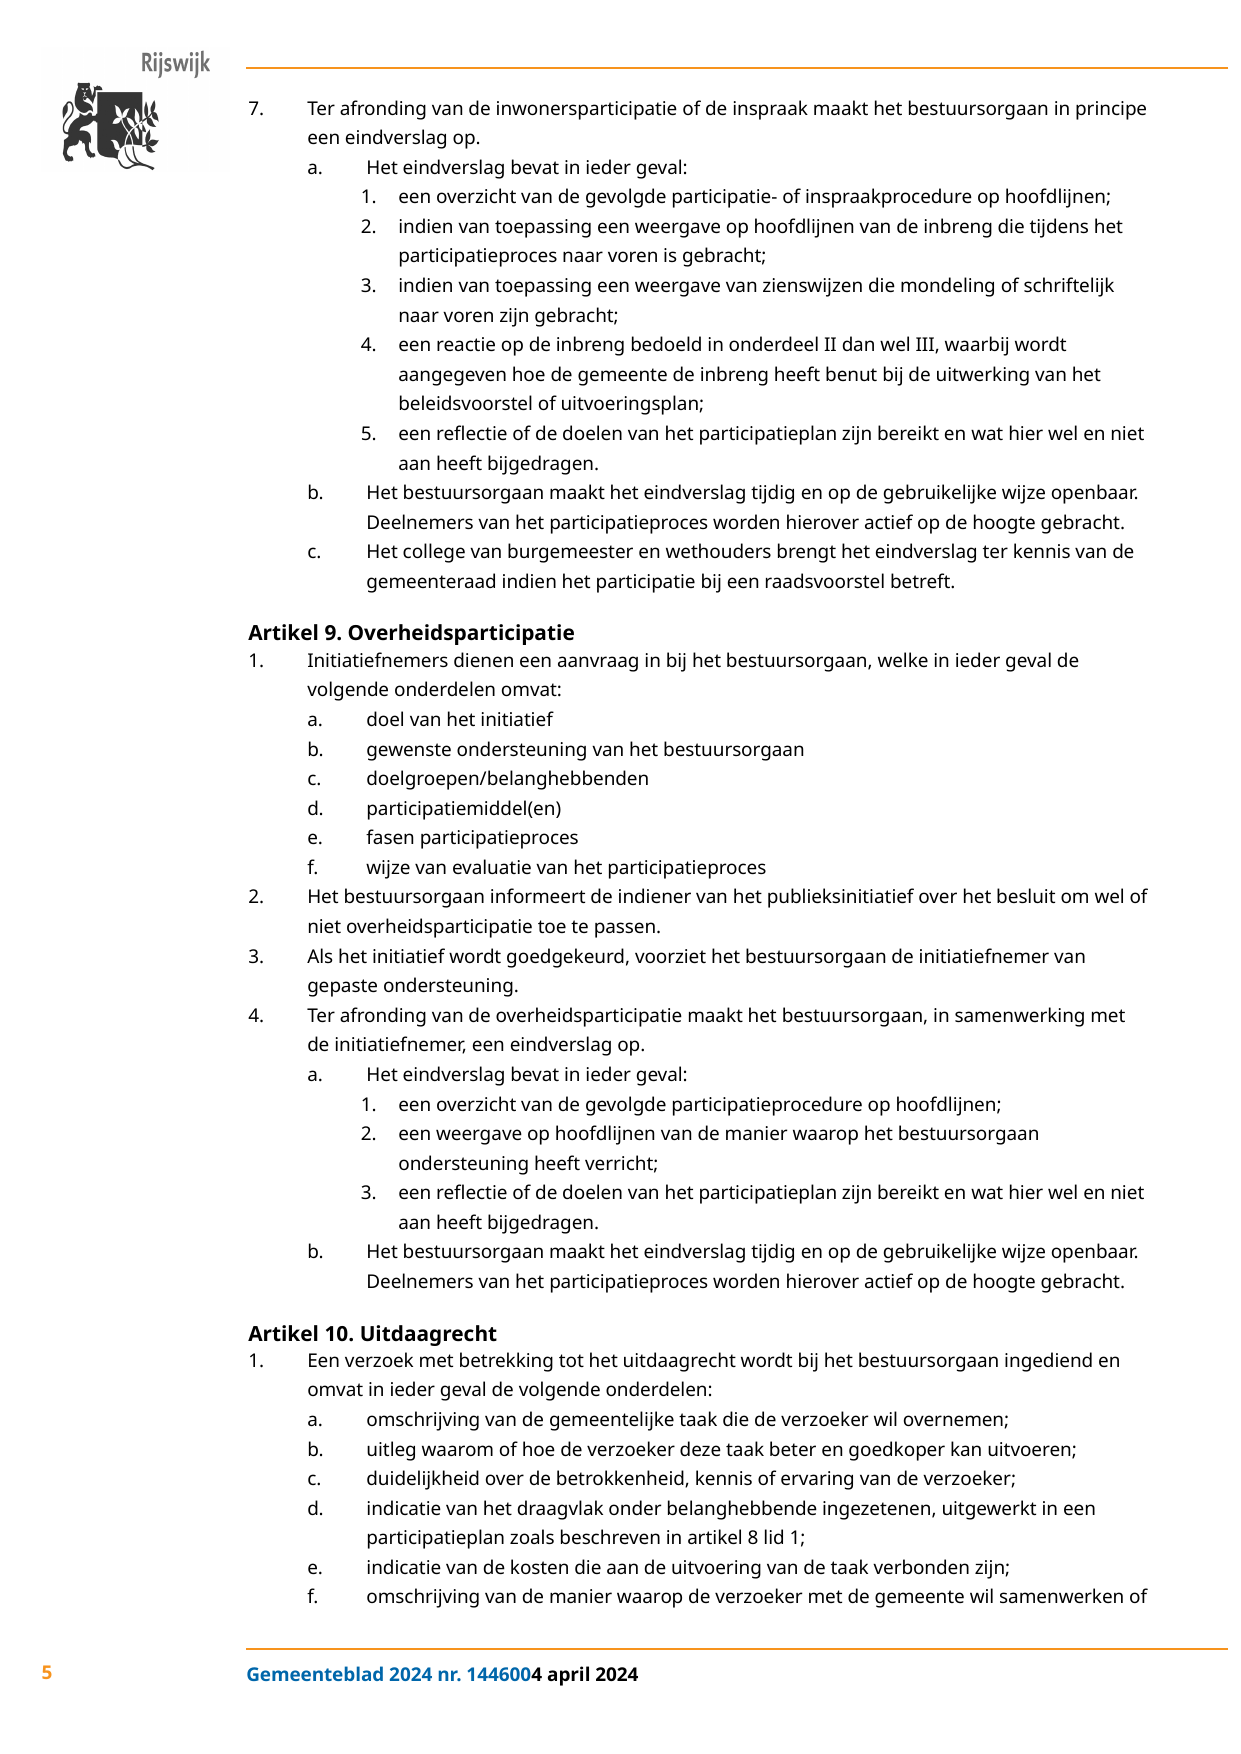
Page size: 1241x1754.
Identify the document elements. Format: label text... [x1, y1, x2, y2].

picture [41, 47, 231, 172]
list Een verzoek met betrekking tot het uitdaagrecht wordt bij het bestuursorgaan ingediend en omvat in ieder geval de volgende onderdelen: [248, 1347, 1152, 1402]
list een reflectie of de doelen van het participatieplan zijn bereikt en wat hier wel en niet aan heeft bijgedragen. [361, 1179, 1152, 1235]
list Het eindverslag bevat in ieder geval: [307, 154, 1152, 180]
list Ter afronding van de inwonersparticipatie of de inspraak maakt het bestuursorgaan in principe een eindverslag op. [248, 95, 1152, 150]
list een reactie op de inbreng bedoeld in onderdeel II dan wel III, waarbij wordt aangegeven hoe de gemeente de inbreng heeft benut bij de uitwerking van het beleidsvoorstel of uitvoeringsplan; [361, 331, 1152, 416]
list uitleg waarom of hoe de verzoeker deze taak beter en goedkoper kan uitvoeren; [307, 1436, 1152, 1462]
list doel van het initiatief [307, 706, 1152, 732]
list indicatie van het draagvlak onder belanghebbende ingezetenen, uitgewerkt in een participatieplan zoals beschreven in artikel 8 lid 1; [307, 1495, 1152, 1550]
list participatiemiddel(en) [307, 795, 1152, 821]
list Als het initiatief wordt goedgekeurd, voorziet het bestuursorgaan de initiatiefnemer van gepaste ondersteuning. [248, 943, 1152, 998]
list duidelijkheid over de betrokkenheid, kennis of ervaring van de verzoeker; [307, 1465, 1152, 1491]
list gewenste ondersteuning van het bestuursorgaan [307, 736, 1152, 761]
list indien van toepassing een weergave op hoofdlijnen van de inbreng die tijdens het participatieproces naar voren is gebracht; [361, 213, 1152, 268]
list Het bestuursorgaan maakt het eindverslag tijdig en op de gebruikelijke wijze openbaar. Deelnemers van het participatieproces worden hierover actief op de hoogte gebracht. [307, 1239, 1152, 1294]
text Artikel 10. Uitdaagrecht [248, 1319, 1152, 1347]
list een weergave op hoofdlijnen van de manier waarop het bestuursorgaan ondersteuning heeft verricht; [361, 1120, 1152, 1176]
text Artikel 9. Overheidsparticipatie [248, 618, 1152, 647]
list Ter afronding van de overheidsparticipatie maakt het bestuursorgaan, in samenwerking met de initiatiefnemer, een eindverslag op. [248, 1002, 1152, 1057]
list Het eindverslag bevat in ieder geval: [307, 1061, 1152, 1087]
list een overzicht van de gevolgde participatieprocedure op hoofdlijnen; [361, 1091, 1152, 1116]
list een overzicht van de gevolgde participatie- of inspraakprocedure op hoofdlijnen; [361, 183, 1152, 209]
list indicatie van de kosten die aan de uitvoering van de taak verbonden zijn; [307, 1554, 1152, 1580]
list fasen participatieproces [307, 824, 1152, 850]
list doelgroepen/belanghebbenden [307, 765, 1152, 791]
list omschrijving van de manier waarop de verzoeker met de gemeente wil samenwerken of [307, 1584, 1152, 1609]
list wijze van evaluatie van het participatieproces [307, 854, 1152, 880]
list omschrijving van de gemeentelijke taak die de verzoeker wil overnemen; [307, 1406, 1152, 1432]
list Initiatiefnemers dienen een aanvraag in bij het bestuursorgaan, welke in ieder geval de volgende onderdelen omvat: [248, 647, 1152, 702]
list indien van toepassing een weergave van zienswijzen die mondeling of schriftelijk naar voren zijn gebracht; [361, 272, 1152, 328]
list Het bestuursorgaan maakt het eindverslag tijdig en op de gebruikelijke wijze openbaar. Deelnemers van het participatieproces worden hierover actief op de hoogte gebracht. [307, 479, 1152, 535]
list een reflectie of de doelen van het participatieplan zijn bereikt en wat hier wel en niet aan heeft bijgedragen. [361, 420, 1152, 476]
list Het college van burgemeester en wethouders brengt het eindverslag ter kennis van de gemeenteraad indien het participatie bij een raadsvoorstel betreft. [307, 538, 1152, 594]
list Het bestuursorgaan informeert de indiener van het publieksinitiatief over het besluit om wel of niet overheidsparticipatie toe te passen. [248, 884, 1152, 939]
